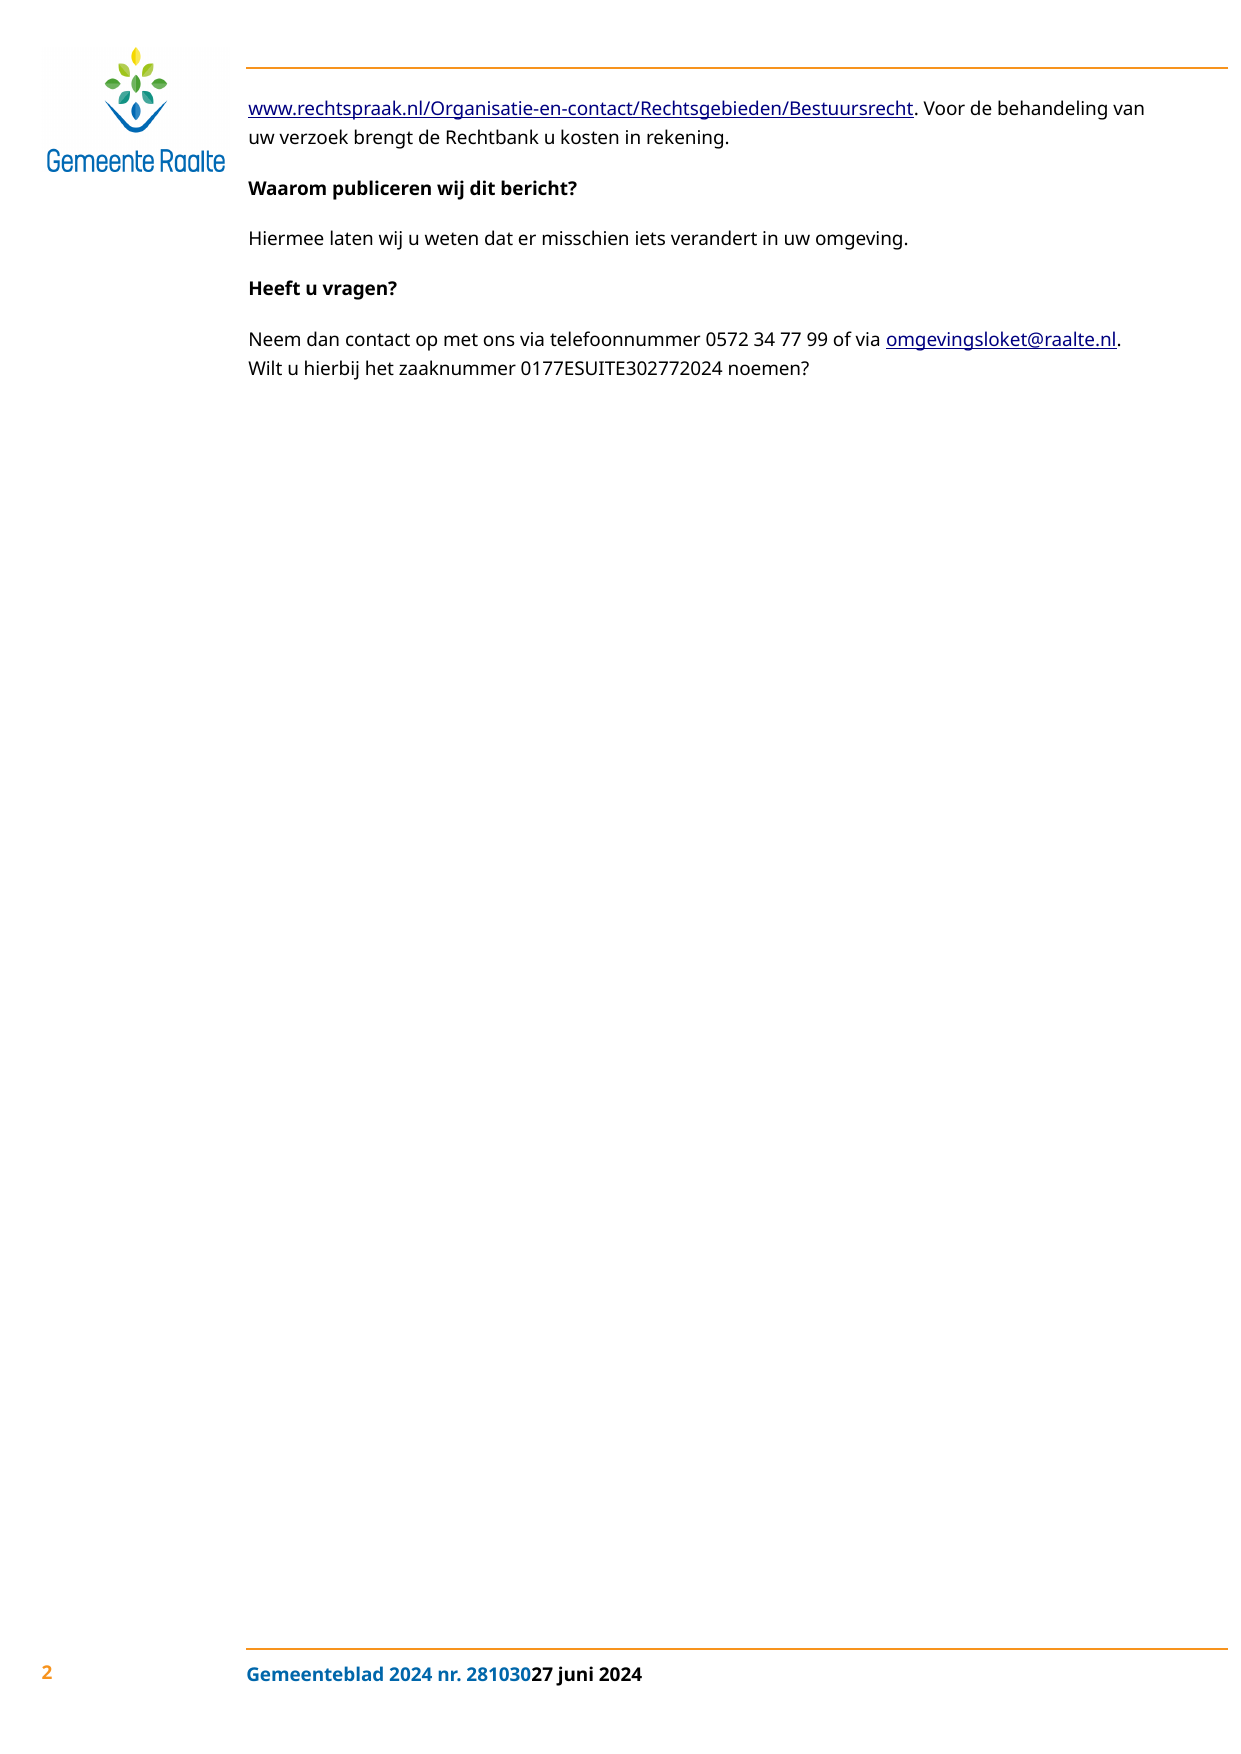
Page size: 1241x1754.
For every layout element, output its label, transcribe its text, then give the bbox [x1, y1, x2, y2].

text Heeft u vragen? [248, 276, 1152, 301]
picture [41, 47, 231, 172]
text www.rechtspraak.nl/Organisatie-en-contact/Rechtsgebieden/Bestuursrecht. Voor de behandeling van uw verzoek brengt de Rechtbank u kosten in rekening. [248, 95, 1152, 150]
text Hiermee laten wij u weten dat er misschien iets verandert in uw omgeving. [248, 225, 1152, 251]
text Waarom publiceren wij dit bericht? [248, 175, 1152, 201]
text Neem dan contact op met ons via telefoonnummer 0572 34 77 99 of via omgevingsloket@raalte.nl. Wilt u hierbij het zaaknummer 0177ESUITE302772024 noemen? [248, 326, 1152, 381]
